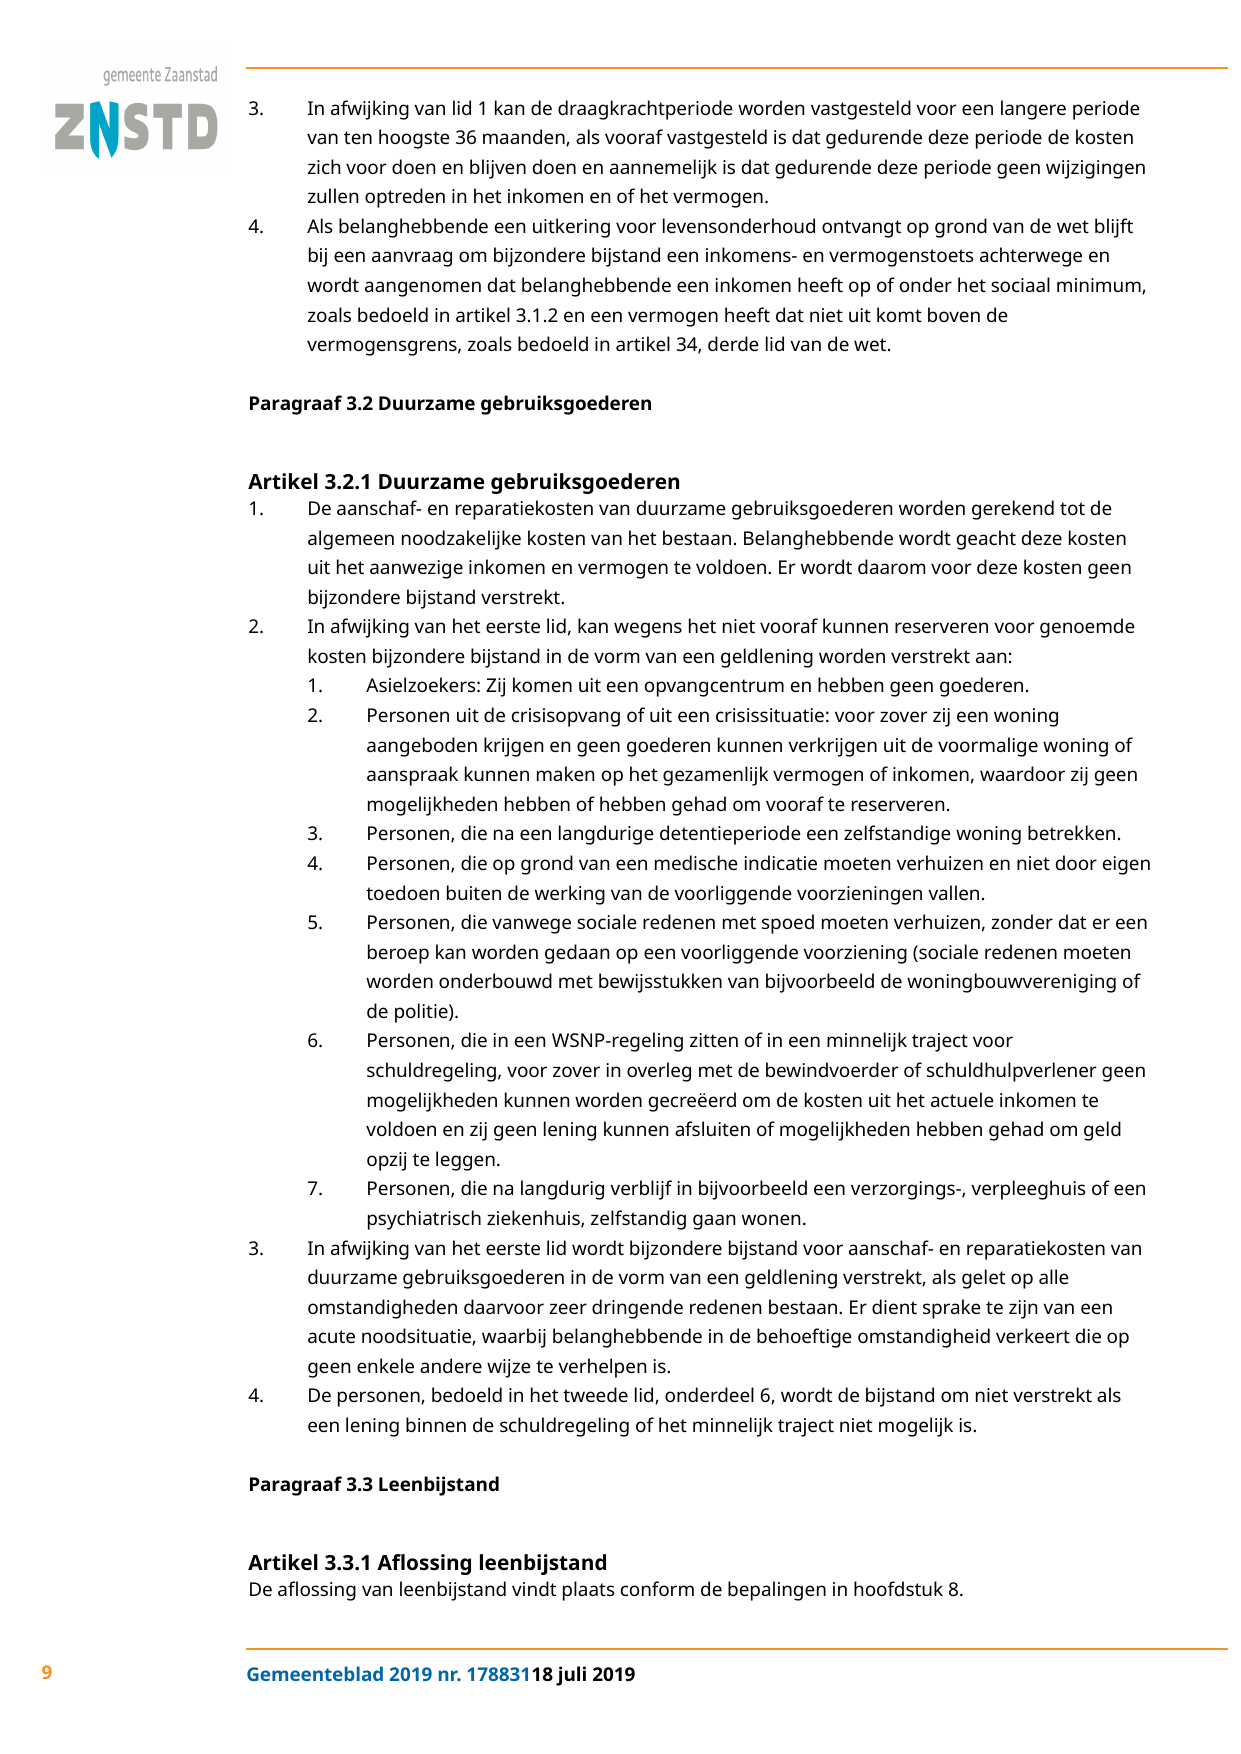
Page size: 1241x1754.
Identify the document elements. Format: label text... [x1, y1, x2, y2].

list Asielzoekers: Zij komen uit een opvangcentrum en hebben geen goederen. [307, 673, 1152, 698]
list In afwijking van het eerste lid wordt bijzondere bijstand voor aanschaf- en reparatiekosten van duurzame gebruiksgoederen in de vorm van een geldlening verstrekt, als gelet op alle omstandigheden daarvoor zeer dringende redenen bestaan. Er dient sprake te zijn van een acute noodsituatie, waarbij belanghebbende in de behoeftige omstandigheid verkeert die op geen enkele andere wijze te verhelpen is. [248, 1235, 1152, 1379]
list Personen, die na langdurig verblijf in bijvoorbeeld een verzorgings-, verpleeghuis of een psychiatrisch ziekenhuis, zelfstandig gaan wonen. [307, 1176, 1152, 1231]
list Als belanghebbende een uitkering voor levensonderhoud ontvangt op grond van de wet blijft bij een aanvraag om bijzondere bijstand een inkomens- en vermogenstoets achterwege en wordt aangenomen dat belanghebbende een inkomen heeft op of onder het sociaal minimum, zoals bedoeld in artikel 3.1.2 en een vermogen heeft dat niet uit komt boven de vermogensgrens, zoals bedoeld in artikel 34, derde lid van de wet. [248, 213, 1152, 357]
list De personen, bedoeld in het tweede lid, onderdeel 6, wordt de bijstand om niet verstrekt als een lening binnen de schuldregeling of het minnelijk traject niet mogelijk is. [248, 1383, 1152, 1438]
list Personen, die in een WSNP-regeling zitten of in een minnelijk traject voor schuldregeling, voor zover in overleg met de bewindvoerder of schuldhulpverlener geen mogelijkheden kunnen worden gecreëerd om de kosten uit het actuele inkomen te voldoen en zij geen lening kunnen afsluiten of mogelijkheden hebben gehad om geld opzij te leggen. [307, 1028, 1152, 1172]
list Personen, die vanwege sociale redenen met spoed moeten verhuizen, zonder dat er een beroep kan worden gedaan op een voorliggende voorziening (sociale redenen moeten worden onderbouwd met bewijsstukken van bijvoorbeeld de woningbouwvereniging of de politie). [307, 909, 1152, 1024]
text Artikel 3.2.1 Duurzame gebruiksgoederen [248, 467, 1152, 495]
picture [41, 47, 231, 172]
list In afwijking van het eerste lid, kan wegens het niet vooraf kunnen reserveren voor genoemde kosten bijzondere bijstand in de vorm van een geldlening worden verstrekt aan: [248, 613, 1152, 669]
list Personen, die na een langdurige detentieperiode een zelfstandige woning betrekken. [307, 821, 1152, 846]
text Artikel 3.3.1 Aflossing leenbijstand [248, 1548, 1152, 1576]
list In afwijking van lid 1 kan de draagkrachtperiode worden vastgesteld voor een langere periode van ten hoogste 36 maanden, als vooraf vastgesteld is dat gedurende deze periode de kosten zich voor doen en blijven doen en aannemelijk is dat gedurende deze periode geen wijzigingen zullen optreden in het inkomen en of het vermogen. [248, 95, 1152, 209]
list De aanschaf- en reparatiekosten van duurzame gebruiksgoederen worden gerekend tot de algemeen noodzakelijke kosten van het bestaan. Belanghebbende wordt geacht deze kosten uit het aanwezige inkomen en vermogen te voldoen. Er wordt daarom voor deze kosten geen bijzondere bijstand verstrekt. [248, 495, 1152, 610]
text Paragraaf 3.3 Leenbijstand [248, 1471, 1152, 1497]
list Personen, die op grond van een medische indicatie moeten verhuizen en niet door eigen toedoen buiten de werking van de voorliggende voorzieningen vallen. [307, 850, 1152, 906]
text Paragraaf 3.2 Duurzame gebruiksgoederen [248, 391, 1152, 416]
text De aflossing van leenbijstand vindt plaats conform de bepalingen in hoofdstuk 8. [248, 1576, 1152, 1602]
list Personen uit de crisisopvang of uit een crisissituatie: voor zover zij een woning aangeboden krijgen en geen goederen kunnen verkrijgen uit de voormalige woning of aanspraak kunnen maken op het gezamenlijk vermogen of inkomen, waardoor zij geen mogelijkheden hebben of hebben gehad om vooraf te reserveren. [307, 702, 1152, 817]
